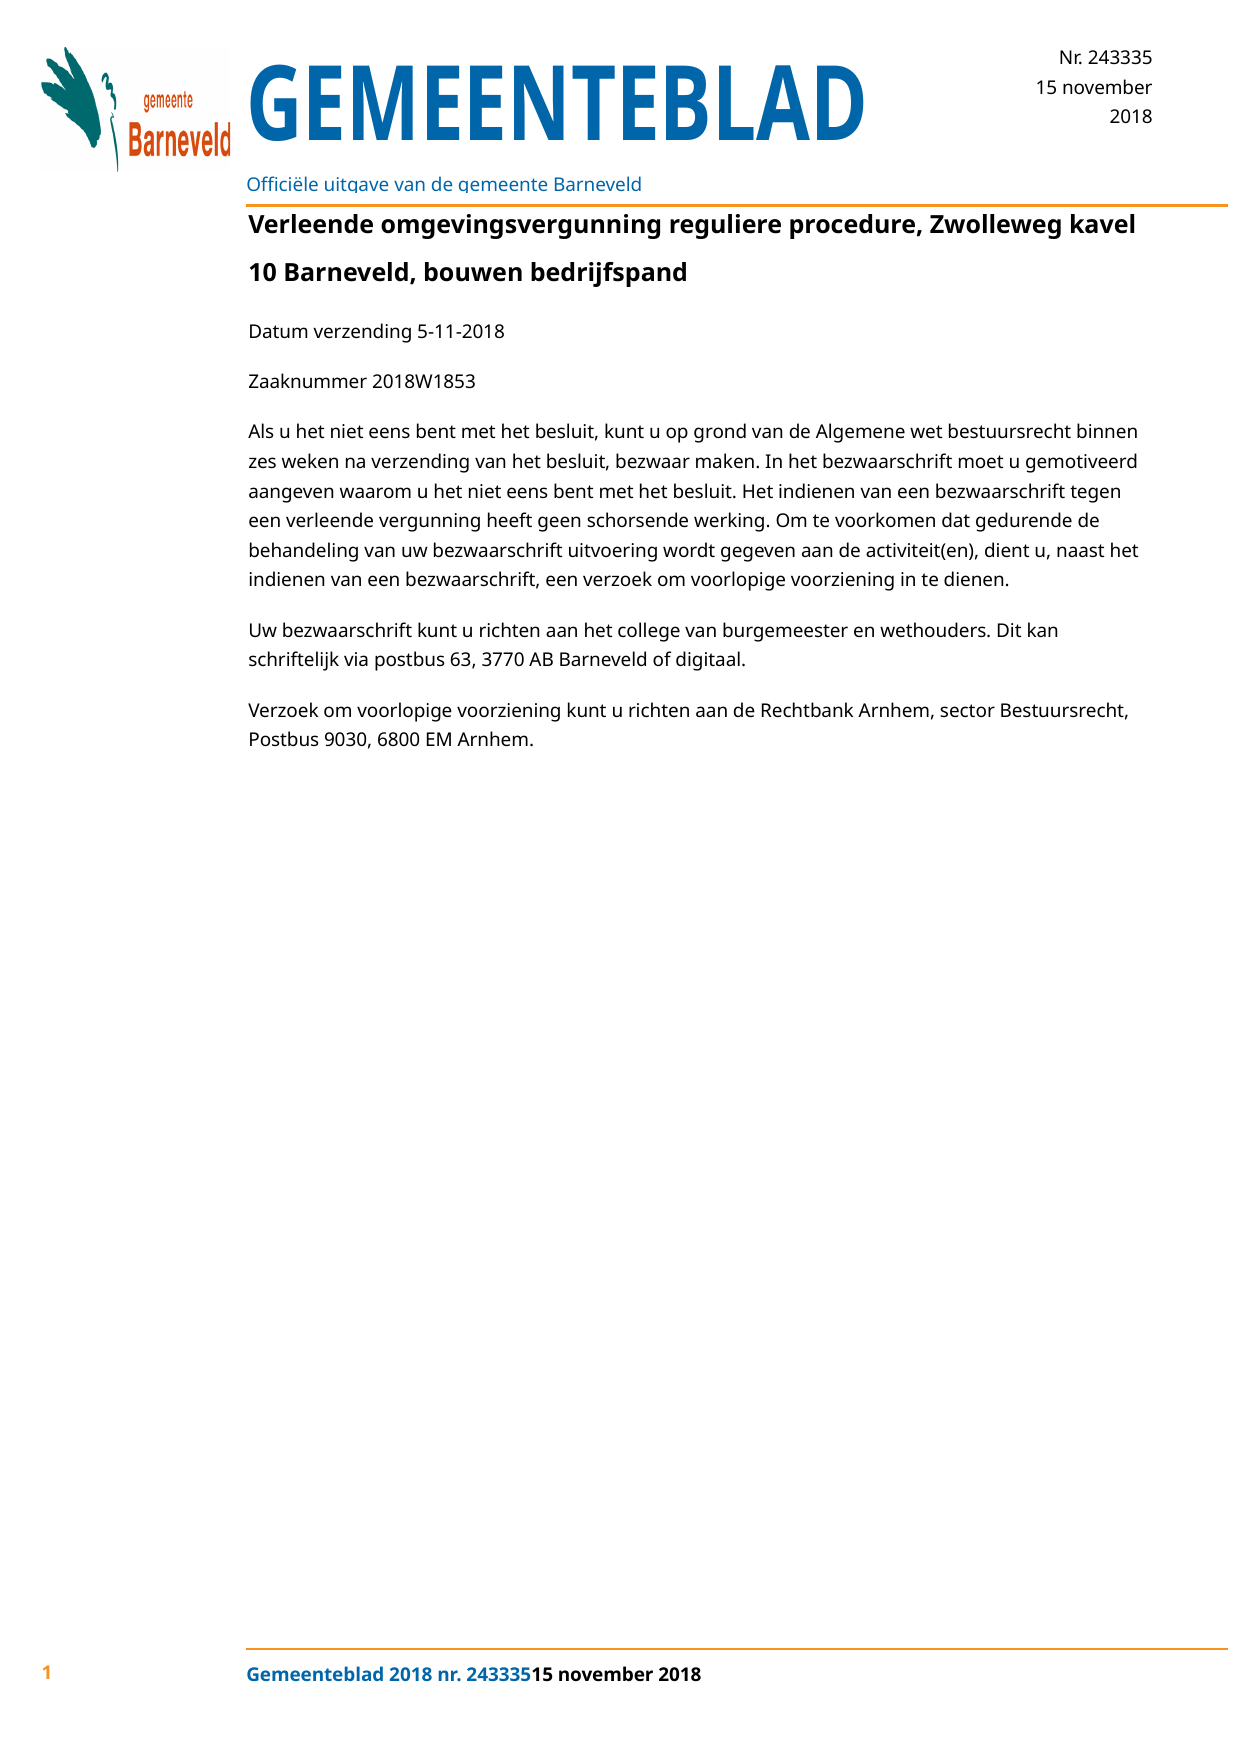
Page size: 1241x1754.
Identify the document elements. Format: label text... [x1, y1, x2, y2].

text Verleende omgevingsvergunning reguliere procedure, Zwolleweg kavel 10 Barneveld, bouwen bedrijfspand [248, 207, 1152, 288]
text Datum verzending 5-11-2018 [248, 318, 1152, 344]
text Verzoek om voorlopige voorziening kunt u richten aan de Rechtbank Arnhem, sector Bestuursrecht, Postbus 9030, 6800 EM Arnhem. [248, 697, 1152, 752]
text Als u het niet eens bent met het besluit, kunt u op grond van de Algemene wet bestuursrecht binnen zes weken na verzending van het besluit, bezwaar maken. In het bezwaarschrift moet u gemotiveerd aangeven waarom u het niet eens bent met het besluit. Het indienen van een bezwaarschrift tegen een verleende vergunning heeft geen schorsende werking. Om te voorkomen dat gedurende de behandeling van uw bezwaarschrift uitvoering wordt gegeven aan de activiteit(en), dient u, naast het indienen van een bezwaarschrift, een verzoek om voorlopige voorziening in te dienen. [248, 419, 1152, 592]
text Zaaknummer 2018W1853 [248, 368, 1152, 394]
picture [41, 47, 231, 172]
text Uw bezwaarschrift kunt u richten aan het college van burgemeester en wethouders. Dit kan schriftelijk via postbus 63, 3770 AB Barneveld of digitaal. [248, 617, 1152, 672]
